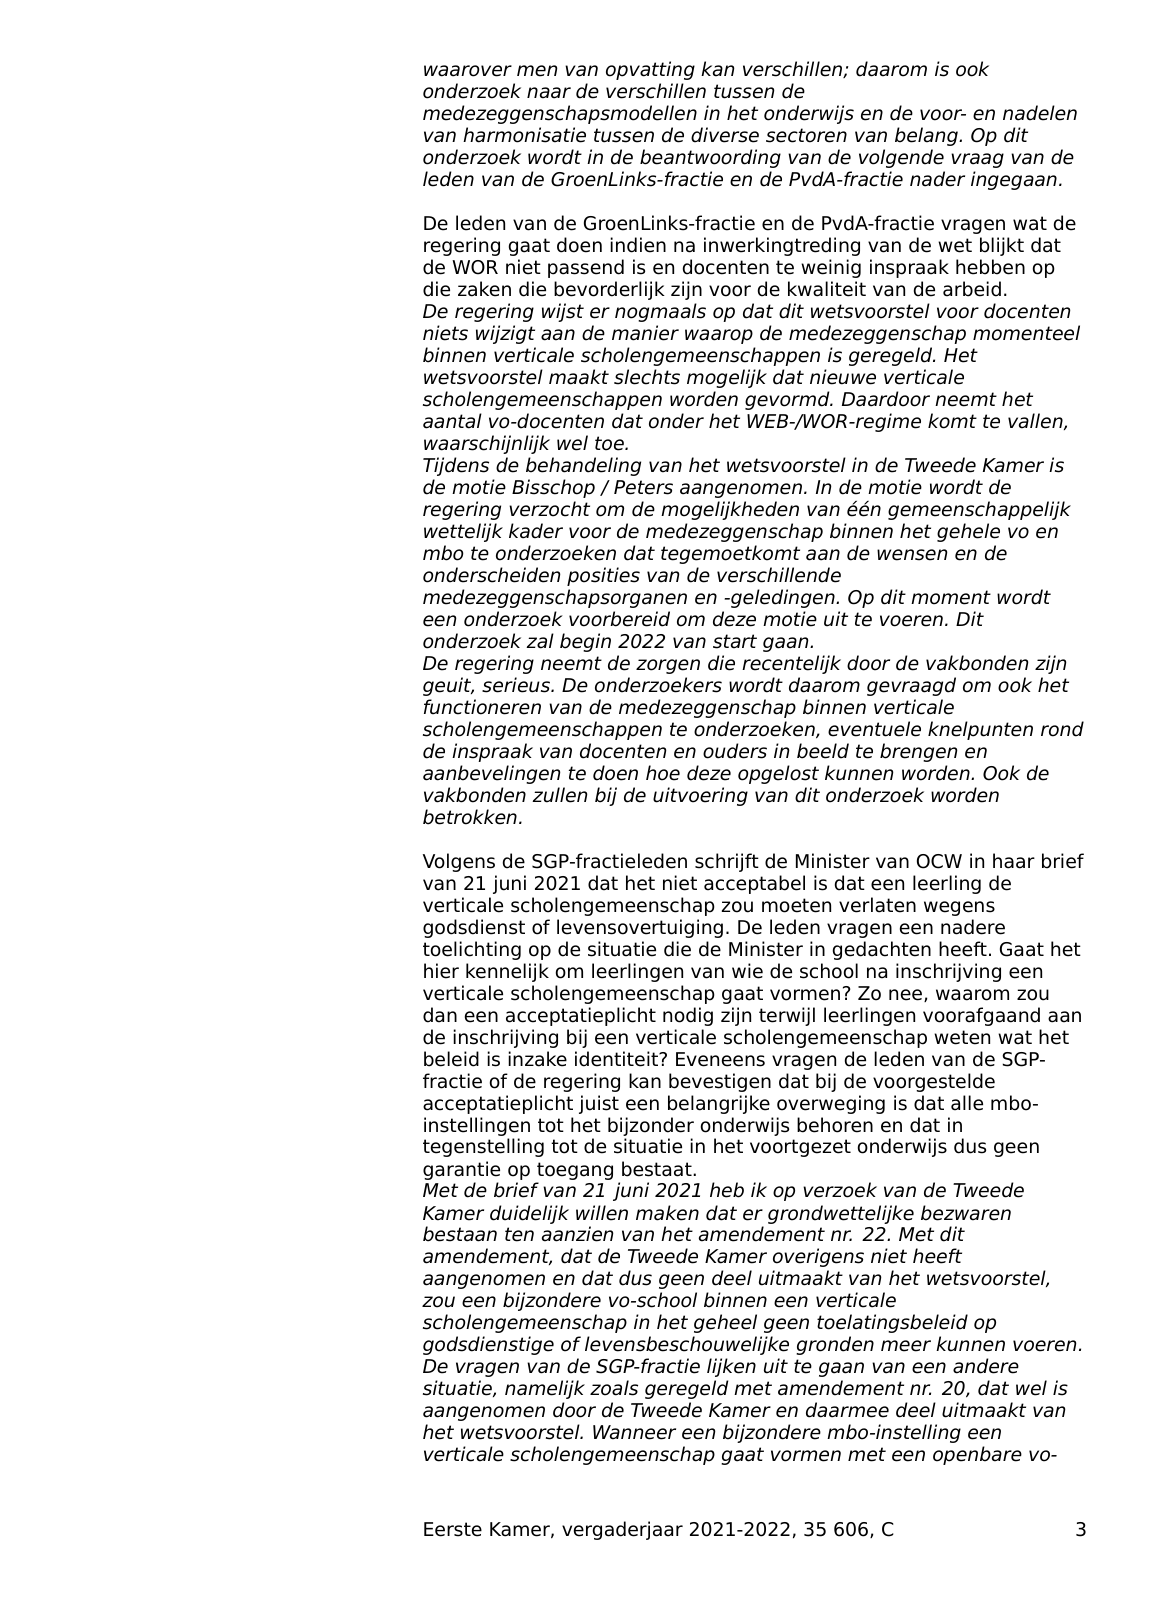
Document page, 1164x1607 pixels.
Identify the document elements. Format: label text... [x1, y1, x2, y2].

text De vragen van de SGP-fractie lijken uit te gaan van een andere situatie, namelijk zoals geregeld met amendement nr. 20, dat wel is aangenomen door de Tweede Kamer en daarmee deel uitmaakt van het wetsvoorstel. Wanneer een bijzondere mbo-instelling een verticale scholengemeenschap gaat vormen met een openbare vo- [422, 1356, 1087, 1466]
text Tijdens de behandeling van het wetsvoorstel in de Tweede Kamer is de motie Bisschop / Peters aangenomen. In de motie wordt de regering verzocht om de mogelijkheden van één gemeenschappelijk wettelijk kader voor de medezeggenschap binnen het gehele vo en mbo te onderzoeken dat tegemoetkomt aan de wensen en de onderscheiden posities van de verschillende medezeggenschapsorganen en -geledingen. Op dit moment wordt een onderzoek voorbereid om deze motie uit te voeren. Dit onderzoek zal begin 2022 van start gaan. [422, 455, 1087, 653]
text De regering neemt de zorgen die recentelijk door de vakbonden zijn geuit, serieus. De onderzoekers wordt daarom gevraagd om ook het functioneren van de medezeggenschap binnen verticale scholengemeenschappen te onderzoeken, eventuele knelpunten rond de inspraak van docenten en ouders in beeld te brengen en aanbevelingen te doen hoe deze opgelost kunnen worden. Ook de vakbonden zullen bij de uitvoering van dit onderzoek worden betrokken. [422, 653, 1087, 828]
text Met de brief van 21 juni 2021 heb ik op verzoek van de Tweede Kamer duidelijk willen maken dat er grondwettelijke bezwaren bestaan ten aanzien van het amendement nr. 22. Met dit amendement, dat de Tweede Kamer overigens niet heeft aangenomen en dat dus geen deel uitmaakt van het wetsvoorstel, zou een bijzondere vo-school binnen een verticale scholengemeenschap in het geheel geen toelatingsbeleid op godsdienstige of levensbeschouwelijke gronden meer kunnen voeren. [422, 1180, 1087, 1356]
text De leden van de GroenLinks-fractie en de PvdA-fractie vragen wat de regering gaat doen indien na inwerkingtreding van de wet blijkt dat de WOR niet passend is en docenten te weinig inspraak hebben op die zaken die bevorderlijk zijn voor de kwaliteit van de arbeid. [422, 213, 1087, 301]
text Volgens de SGP-fractieleden schrijft de Minister van OCW in haar brief van 21 juni 2021 dat het niet acceptabel is dat een leerling de verticale scholengemeenschap zou moeten verlaten wegens godsdienst of levensovertuiging. De leden vragen een nadere toelichting op de situatie die de Minister in gedachten heeft. Gaat het hier kennelijk om leerlingen van wie de school na inschrijving een verticale scholengemeenschap gaat vormen? Zo nee, waarom zou dan een acceptatieplicht nodig zijn terwijl leerlingen voorafgaand aan de inschrijving bij een verticale scholengemeenschap weten wat het beleid is inzake identiteit? Eveneens vragen de leden van de SGP-fractie of de regering kan bevestigen dat bij de voorgestelde acceptatieplicht juist een belangrijke overweging is dat alle mbo-instellingen tot het bijzonder onderwijs behoren en dat in tegenstelling tot de situatie in het voortgezet onderwijs dus geen garantie op toegang bestaat. [422, 851, 1087, 1180]
text De regering wijst er nogmaals op dat dit wetsvoorstel voor docenten niets wijzigt aan de manier waarop de medezeggenschap momenteel binnen verticale scholengemeenschappen is geregeld. Het wetsvoorstel maakt slechts mogelijk dat nieuwe verticale scholengemeenschappen worden gevormd. Daardoor neemt het aantal vo-docenten dat onder het WEB-/WOR-regime komt te vallen, waarschijnlijk wel toe. [422, 301, 1087, 455]
text waarover men van opvatting kan verschillen; daarom is ook onderzoek naar de verschillen tussen de medezeggenschapsmodellen in het onderwijs en de voor- en nadelen van harmonisatie tussen de diverse sectoren van belang. Op dit onderzoek wordt in de beantwoording van de volgende vraag van de leden van de GroenLinks-fractie en de PvdA-fractie nader ingegaan. [422, 59, 1087, 191]
